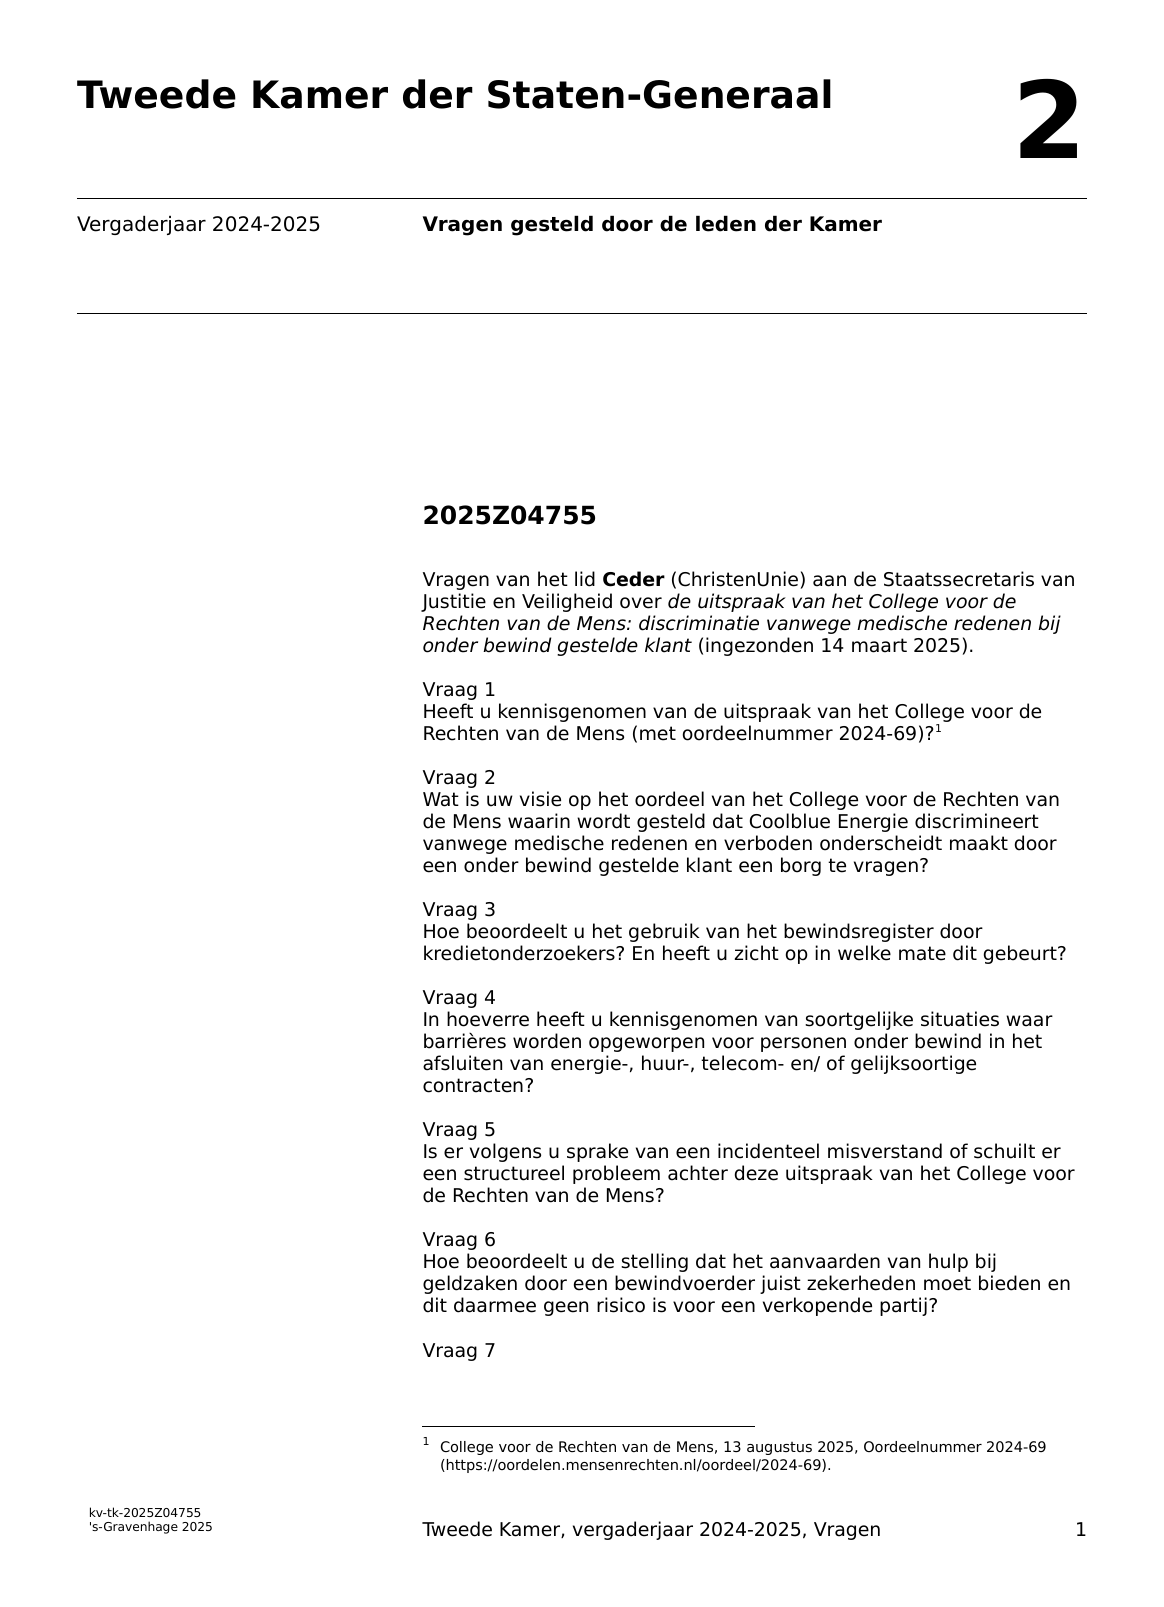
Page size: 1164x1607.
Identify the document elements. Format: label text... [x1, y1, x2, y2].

text Heeft u kennisgenomen van de uitspraak van het College voor de Rechten van de Mens (met oordeelnummer 2024-69)? [422, 701, 1087, 745]
text Hoe beoordeelt u de stelling dat het aanvaarden van hulp bij geldzaken door een bewindvoerder juist zekerheden moet bieden en dit daarmee geen risico is voor een verkopende partij? [422, 1251, 1087, 1317]
table_header 2 [886, 59, 1087, 198]
text 's-Gravenhage 2025 [88, 1520, 323, 1534]
text Vraag 2 [422, 767, 1087, 789]
text Vraag 7 [422, 1339, 1087, 1361]
text Vraag 4 [422, 987, 1087, 1009]
text Wat is uw visie op het oordeel van het College voor de Rechten van de Mens waarin wordt gesteld dat Coolblue Energie discrimineert vanwege medische redenen en verboden onderscheidt maakt door een onder bewind gestelde klant een borg te vragen? [422, 789, 1087, 877]
text 2025Z04755 [422, 501, 1087, 531]
text College voor de Rechten van de Mens, 13 augustus 2025, Oordeelnummer 2024-69 (https://oordelen.mensenrechten.nl/oordeel/2024-69). [422, 1435, 1087, 1474]
text Vragen van het lid Ceder (ChristenUnie) aan de Staatssecretaris van Justitie en Veiligheid over de uitspraak van het College voor de Rechten van de Mens: discriminatie vanwege medische redenen bij onder bewind gestelde klant (ingezonden 14 maart 2025). [422, 569, 1087, 657]
table_cell Vergaderjaar 2024-2025 [77, 199, 422, 313]
text Hoe beoordeelt u het gebruik van het bewindsregister door kredietonderzoekers? En heeft u zicht op in welke mate dit gebeurt? [422, 921, 1087, 965]
text In hoeverre heeft u kennisgenomen van soortgelijke situaties waar barrières worden opgeworpen voor personen onder bewind in het afsluiten van energie-, huur-, telecom- en/ of gelijksoortige contracten? [422, 1009, 1087, 1097]
text kv-tk-2025Z04755 [88, 1506, 323, 1520]
text Vraag 6 [422, 1229, 1087, 1251]
text Vraag 3 [422, 899, 1087, 921]
text Is er volgens u sprake van een incidenteel misverstand of schuilt er een structureel probleem achter deze uitspraak van het College voor de Rechten van de Mens? [422, 1141, 1087, 1207]
text Vraag 5 [422, 1119, 1087, 1141]
text Vraag 1 [422, 679, 1087, 701]
table_header Tweede Kamer der Staten-Generaal [77, 59, 886, 198]
table_cell Vragen gesteld door de leden der Kamer [422, 199, 1087, 313]
